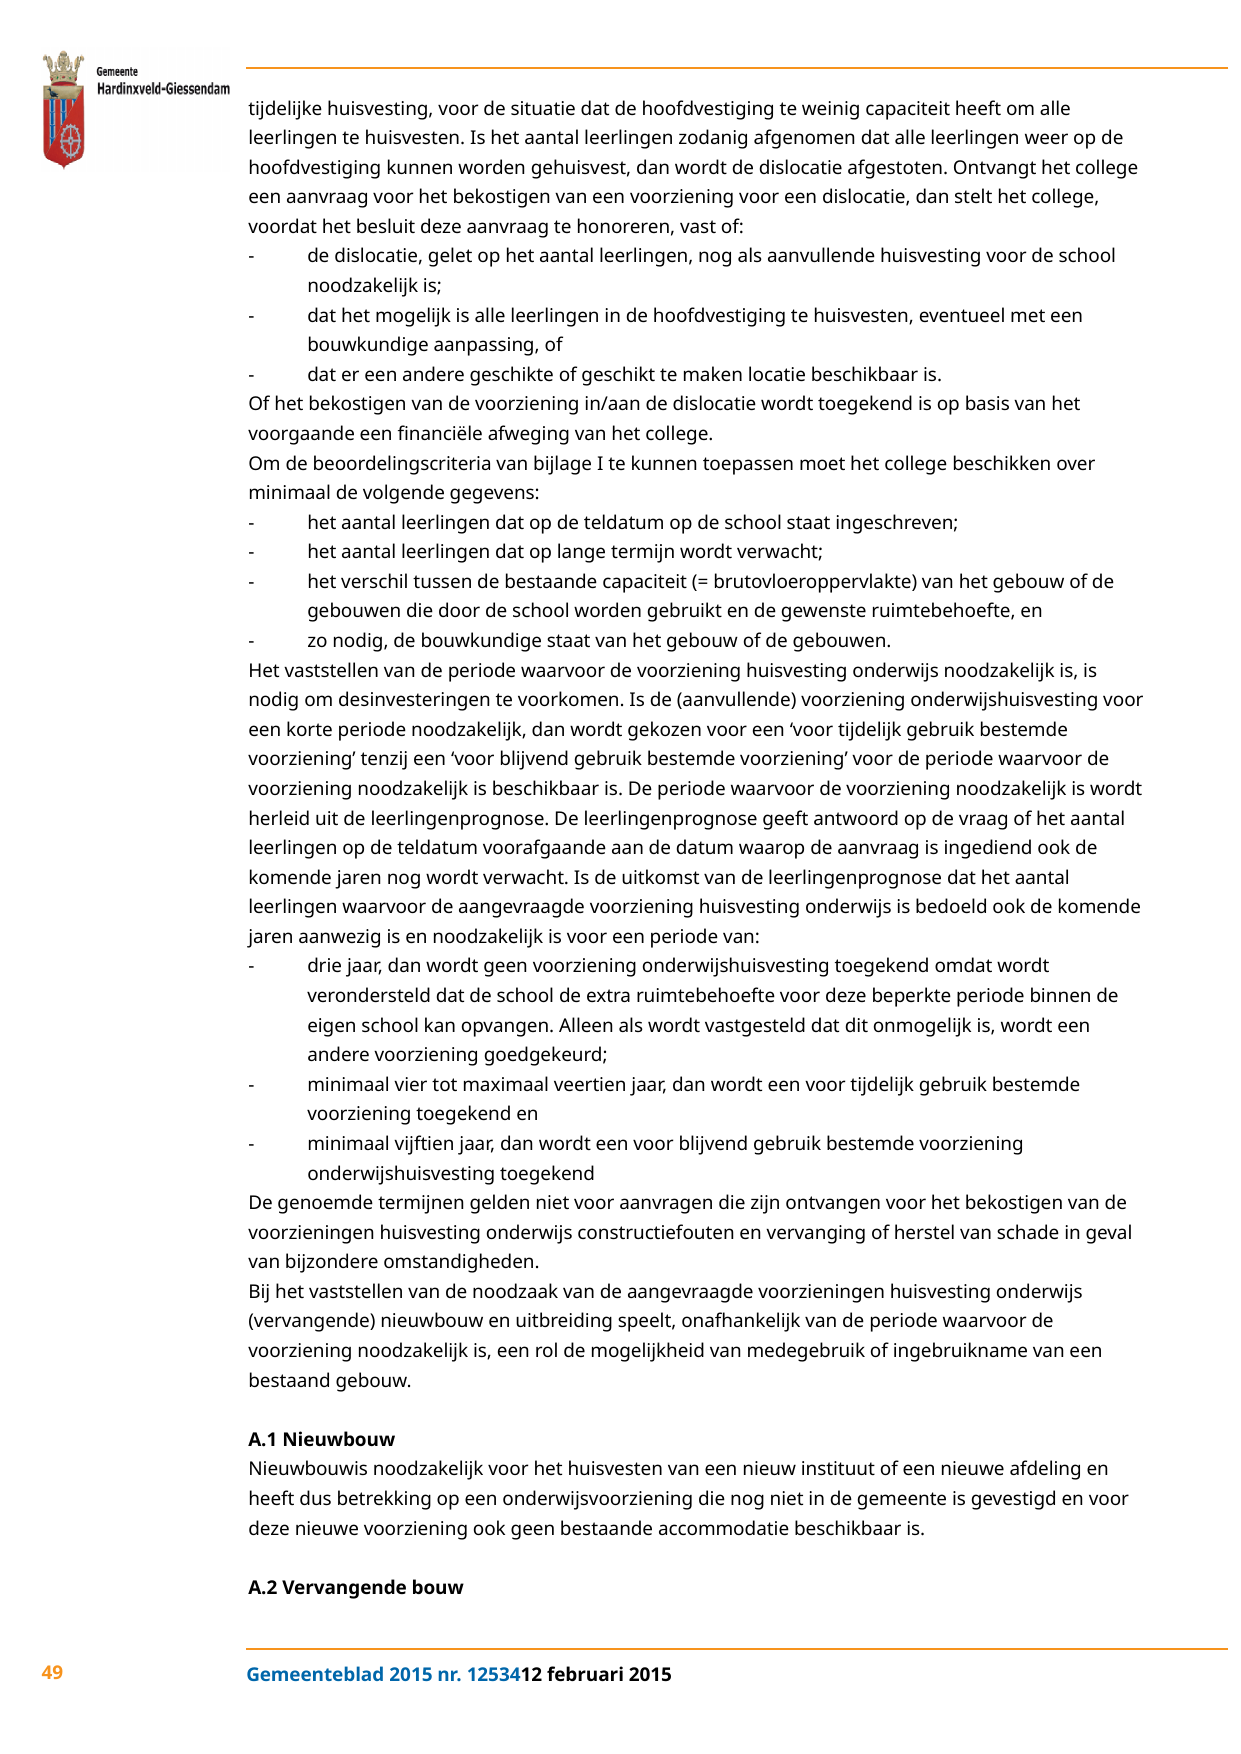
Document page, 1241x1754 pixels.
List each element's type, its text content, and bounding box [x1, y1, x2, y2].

list het aantal leerlingen dat op de teldatum op de school staat ingeschreven; [248, 509, 1152, 535]
text Het vaststellen van de periode waarvoor de voorziening huisvesting onderwijs noodzakelijk is, is nodig om desinvesteringen te voorkomen. Is de (aanvullende) voorziening onderwijshuisvesting voor een korte periode noodzakelijk, dan wordt gekozen voor een ‘voor tijdelijk gebruik bestemde voorziening’ tenzij een ‘voor blijvend gebruik bestemde voorziening’ voor de periode waarvoor de voorziening noodzakelijk is beschikbaar is. De periode waarvoor de voorziening noodzakelijk is wordt herleid uit de leerlingenprognose. De leerlingenprognose geeft antwoord op de vraag of het aantal leerlingen op de teldatum voorafgaande aan de datum waarop de aanvraag is ingediend ook de komende jaren nog wordt verwacht. Is de uitkomst van de leerlingenprognose dat het aantal leerlingen waarvoor de aangevraagde voorziening huisvesting onderwijs is bedoeld ook de komende jaren aanwezig is en noodzakelijk is voor een periode van: [248, 657, 1152, 949]
text tijdelijke huisvesting, voor de situatie dat de hoofdvestiging te weinig capaciteit heeft om alle leerlingen te huisvesten. Is het aantal leerlingen zodanig afgenomen dat alle leerlingen weer op de hoofdvestiging kunnen worden gehuisvest, dan wordt de dislocatie afgestoten. Ontvangt het college een aanvraag voor het bekostigen van een voorziening voor een dislocatie, dan stelt het college, voordat het besluit deze aanvraag te honoreren, vast of: [248, 95, 1152, 239]
text A.1 Nieuwbouw [248, 1426, 1152, 1452]
list de dislocatie, gelet op het aantal leerlingen, nog als aanvullende huisvesting voor de school noodzakelijk is; [248, 243, 1152, 298]
list dat er een andere geschikte of geschikt te maken locatie beschikbaar is. [248, 361, 1152, 387]
text Of het bekostigen van de voorziening in/aan de dislocatie wordt toegekend is op basis van het voorgaande een financiële afweging van het college. [248, 391, 1152, 446]
text A.2 Vervangende bouw [248, 1574, 1152, 1600]
text Nieuwbouwis noodzakelijk voor het huisvesten van een nieuw instituut of een nieuwe afdeling en heeft dus betrekking op een onderwijsvoorziening die nog niet in de gemeente is gevestigd en voor deze nieuwe voorziening ook geen bestaande accommodatie beschikbaar is. [248, 1456, 1152, 1541]
text Bij het vaststellen van de noodzaak van de aangevraagde voorzieningen huisvesting onderwijs (vervangende) nieuwbouw en uitbreiding speelt, onafhankelijk van de periode waarvoor de voorziening noodzakelijk is, een rol de mogelijkheid van medegebruik of ingebruikname van een bestaand gebouw. [248, 1278, 1152, 1393]
text De genoemde termijnen gelden niet voor aanvragen die zijn ontvangen voor het bekostigen van de voorzieningen huisvesting onderwijs constructiefouten en vervanging of herstel van schade in geval van bijzondere omstandigheden. [248, 1189, 1152, 1274]
list het verschil tussen de bestaande capaciteit (= brutovloeroppervlakte) van het gebouw of de gebouwen die door de school worden gebruikt en de gewenste ruimtebehoefte, en [248, 568, 1152, 623]
list drie jaar, dan wordt geen voorziening onderwijshuisvesting toegekend omdat wordt verondersteld dat de school de extra ruimtebehoefte voor deze beperkte periode binnen de eigen school kan opvangen. Alleen als wordt vastgesteld dat dit onmogelijk is, wordt een andere voorziening goedgekeurd; [248, 953, 1152, 1067]
list minimaal vier tot maximaal veertien jaar, dan wordt een voor tijdelijk gebruik bestemde voorziening toegekend en [248, 1071, 1152, 1126]
list dat het mogelijk is alle leerlingen in de hoofdvestiging te huisvesten, eventueel met een bouwkundige aanpassing, of [248, 302, 1152, 357]
list zo nodig, de bouwkundige staat van het gebouw of de gebouwen. [248, 627, 1152, 653]
list het aantal leerlingen dat op lange termijn wordt verwacht; [248, 538, 1152, 564]
list minimaal vijftien jaar, dan wordt een voor blijvend gebruik bestemde voorziening onderwijshuisvesting toegekend [248, 1130, 1152, 1186]
text Om de beoordelingscriteria van bijlage I te kunnen toepassen moet het college beschikken over minimaal de volgende gegevens: [248, 450, 1152, 505]
picture [41, 47, 231, 172]
